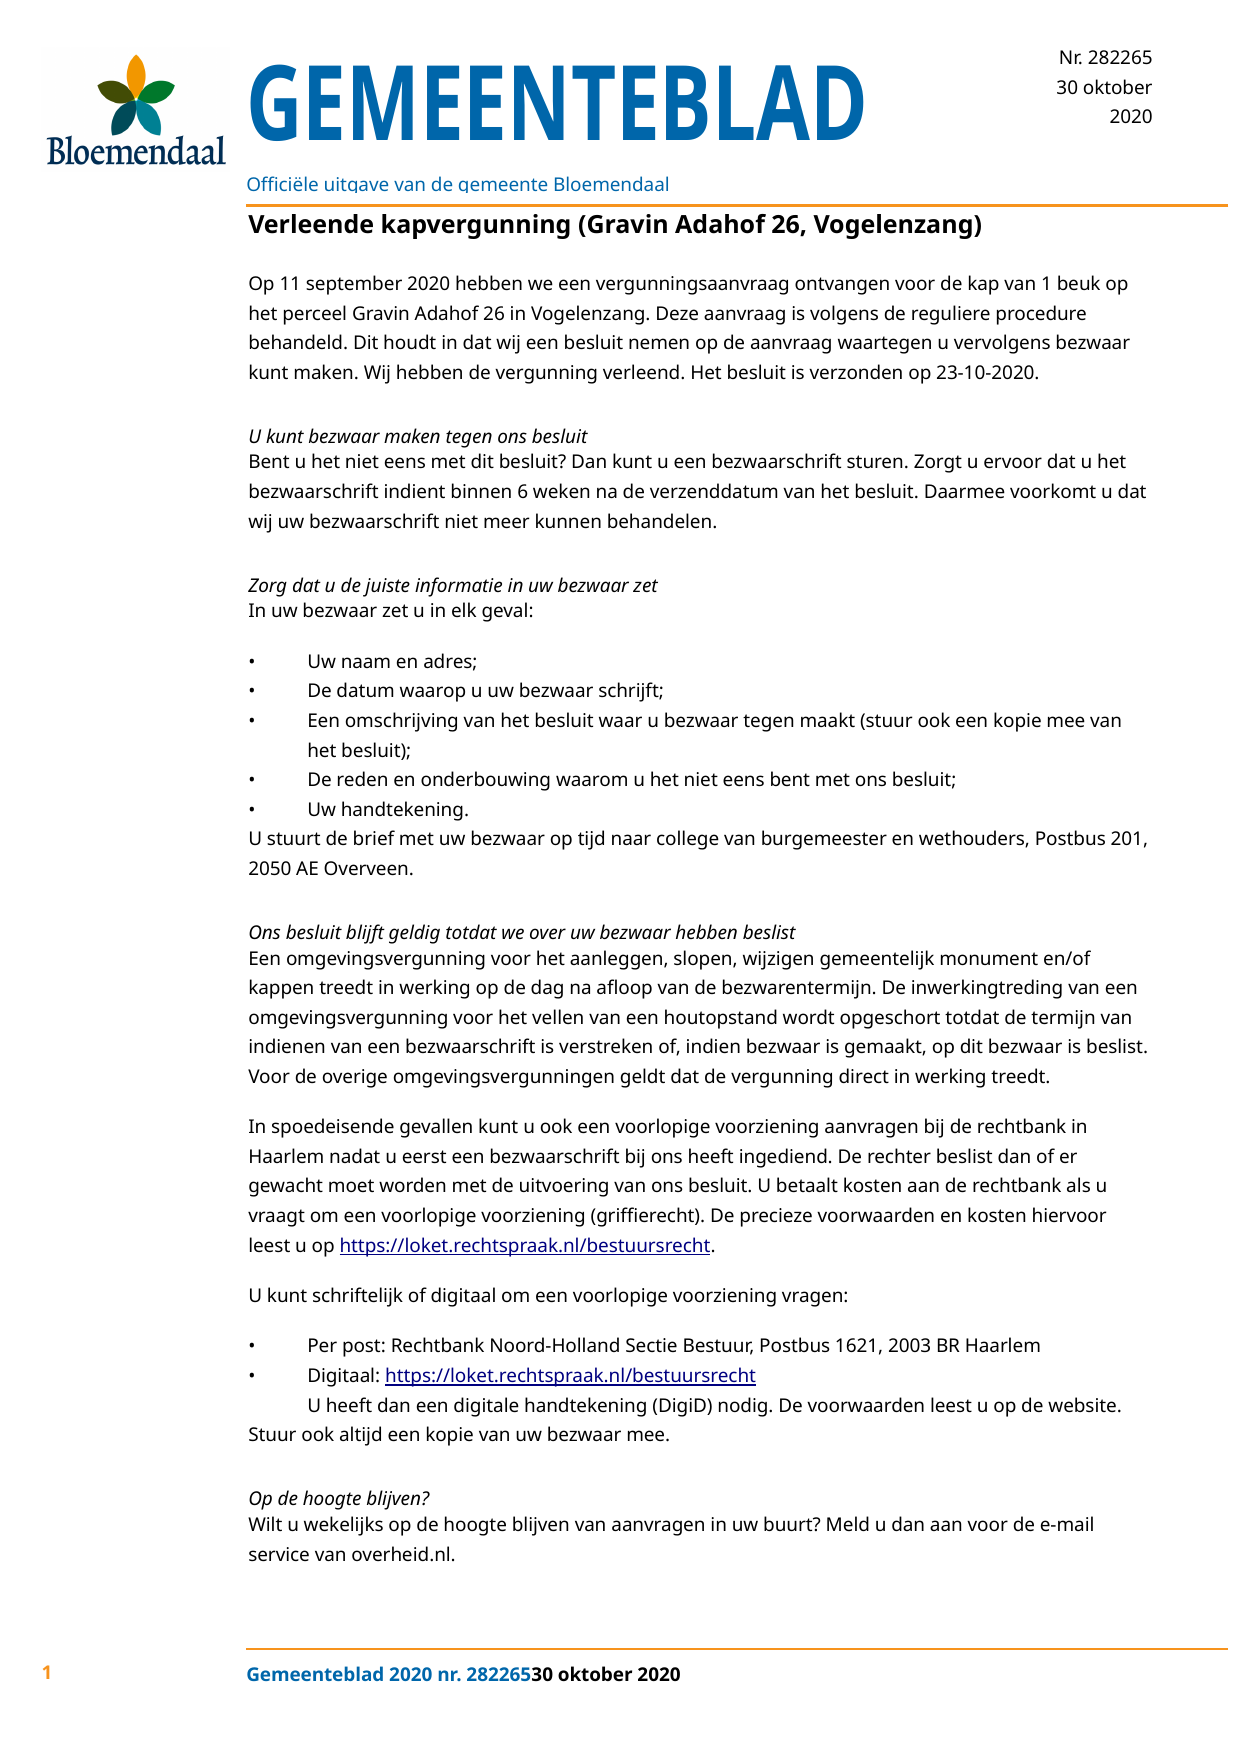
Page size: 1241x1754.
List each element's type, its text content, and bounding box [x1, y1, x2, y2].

list Digitaal: https://loket.rechtspraak.nl/bestuursrecht [248, 1362, 1152, 1388]
list De reden en onderbouwing waarom u het niet eens bent met ons besluit; [248, 766, 1152, 792]
picture [41, 47, 231, 172]
text In uw bezwaar zet u in elk geval: [248, 598, 1152, 623]
list Per post: Rechtbank Noord-Holland Sectie Bestuur, Postbus 1621, 2003 BR Haarlem [248, 1333, 1152, 1358]
list U heeft dan een digitale handtekening (DigiD) nodig. De voorwaarden leest u op de website. [248, 1392, 1152, 1418]
list Uw naam en adres; [248, 648, 1152, 674]
text Ons besluit blijft geldig totdat we over uw bezwaar hebben beslist [248, 919, 1152, 945]
text U kunt schriftelijk of digitaal om een voorlopige voorziening vragen: [248, 1282, 1152, 1308]
text Op 11 september 2020 hebben we een vergunningsaanvraag ontvangen voor de kap van 1 beuk op het perceel Gravin Adahof 26 in Vogelenzang. Deze aanvraag is volgens de reguliere procedure behandeld. Dit houdt in dat wij een besluit nemen op de aanvraag waartegen u vervolgens bezwaar kunt maken. Wij hebben de vergunning verleend. Het besluit is verzonden op 23-10-2020. [248, 270, 1152, 385]
text Zorg dat u de juiste informatie in uw bezwaar zet [248, 572, 1152, 598]
text U kunt bezwaar maken tegen ons besluit [248, 423, 1152, 449]
text Verleende kapvergunning (Gravin Adahof 26, Vogelenzang) [248, 207, 1152, 241]
text U stuurt de brief met uw bezwaar op tijd naar college van burgemeester en wethouders, Postbus 201, 2050 AE Overveen. [248, 826, 1152, 881]
text Op de hoogte blijven? [248, 1485, 1152, 1511]
text In spoedeisende gevallen kunt u ook een voorlopige voorziening aanvragen bij de rechtbank in Haarlem nadat u eerst een bezwaarschrift bij ons heeft ingediend. De rechter beslist dan of er gewacht moet worden met de uitvoering van ons besluit. U betaalt kosten aan de rechtbank als u vraagt om een voorlopige voorziening (griffierecht). De precieze voorwaarden en kosten hiervoor leest u op https://loket.rechtspraak.nl/bestuursrecht. [248, 1113, 1152, 1258]
text Stuur ook altijd een kopie van uw bezwaar mee. [248, 1421, 1152, 1447]
text Bent u het niet eens met dit besluit? Dan kunt u een bezwaarschrift sturen. Zorgt u ervoor dat u het bezwaarschrift indient binnen 6 weken na de verzenddatum van het besluit. Daarmee voorkomt u dat wij uw bezwaarschrift niet meer kunnen behandelen. [248, 449, 1152, 534]
list Een omschrijving van het besluit waar u bezwaar tegen maakt (stuur ook een kopie mee van het besluit); [248, 707, 1152, 762]
text Een omgevingsvergunning voor het aanleggen, slopen, wijzigen gemeentelijk monument en/of kappen treedt in werking op de dag na afloop van de bezwarentermijn. De inwerkingtreding van een omgevingsvergunning voor het vellen van een houtopstand wordt opgeschort totdat de termijn van indienen van een bezwaarschrift is verstreken of, indien bezwaar is gemaakt, op dit bezwaar is beslist. Voor de overige omgevingsvergunningen geldt dat de vergunning direct in werking treedt. [248, 945, 1152, 1089]
list De datum waarop u uw bezwaar schrijft; [248, 678, 1152, 703]
text Wilt u wekelijks op de hoogte blijven van aanvragen in uw buurt? Meld u dan aan voor de e-mail service van overheid.nl. [248, 1511, 1152, 1566]
list Uw handtekening. [248, 796, 1152, 822]
